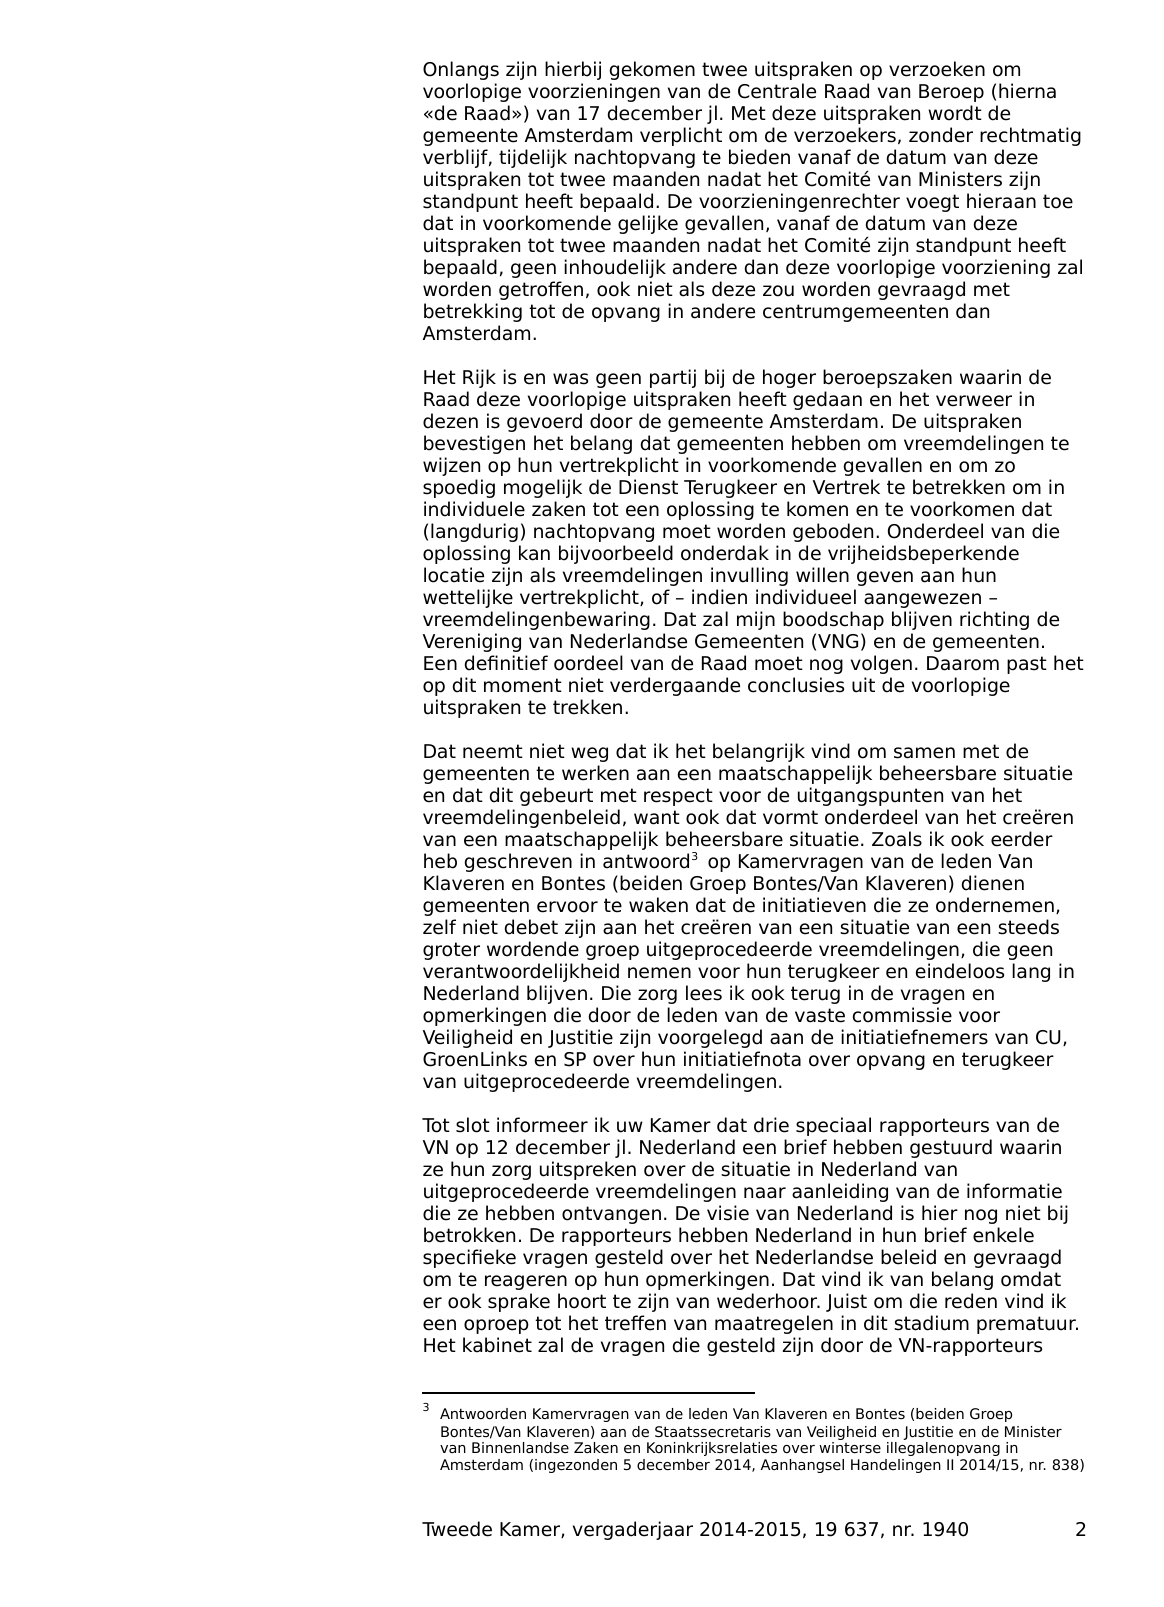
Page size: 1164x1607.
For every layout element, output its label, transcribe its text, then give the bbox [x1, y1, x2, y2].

text Antwoorden Kamervragen van de leden Van Klaveren en Bontes (beiden Groep Bontes/Van Klaveren) aan de Staatssecretaris van Veiligheid en Justitie en de Minister van Binnenlandse Zaken en Koninkrijksrelaties over winterse illegalenopvang in Amsterdam (ingezonden 5 december 2014, Aanhangsel Handelingen II 2014/15, nr. 838) [422, 1402, 1087, 1474]
text Onlangs zijn hierbij gekomen twee uitspraken op verzoeken om voorlopige voorzieningen van de Centrale Raad van Beroep (hierna «de Raad») van 17 december jl. Met deze uitspraken wordt de gemeente Amsterdam verplicht om de verzoekers, zonder rechtmatig verblijf, tijdelijk nachtopvang te bieden vanaf de datum van deze uitspraken tot twee maanden nadat het Comité van Ministers zijn standpunt heeft bepaald. De voorzieningenrechter voegt hieraan toe dat in voorkomende gelijke gevallen, vanaf de datum van deze uitspraken tot twee maanden nadat het Comité zijn standpunt heeft bepaald, geen inhoudelijk andere dan deze voorlopige voorziening zal worden getroffen, ook niet als deze zou worden gevraagd met betrekking tot de opvang in andere centrumgemeenten dan Amsterdam. [422, 59, 1087, 345]
text Het Rijk is en was geen partij bij de hoger beroepszaken waarin de Raad deze voorlopige uitspraken heeft gedaan en het verweer in dezen is gevoerd door de gemeente Amsterdam. De uitspraken bevestigen het belang dat gemeenten hebben om vreemdelingen te wijzen op hun vertrekplicht in voorkomende gevallen en om zo spoedig mogelijk de Dienst Terugkeer en Vertrek te betrekken om in individuele zaken tot een oplossing te komen en te voorkomen dat (langdurig) nachtopvang moet worden geboden. Onderdeel van die oplossing kan bijvoorbeeld onderdak in de vrijheidsbeperkende locatie zijn als vreemdelingen invulling willen geven aan hun wettelijke vertrekplicht, of – indien individueel aangewezen – vreemdelingenbewaring. Dat zal mijn boodschap blijven richting de Vereniging van Nederlandse Gemeenten (VNG) en de gemeenten. Een definitief oordeel van de Raad moet nog volgen. Daarom past het op dit moment niet verdergaande conclusies uit de voorlopige uitspraken te trekken. [422, 367, 1087, 719]
text Tot slot informeer ik uw Kamer dat drie speciaal rapporteurs van de VN op 12 december jl. Nederland een brief hebben gestuurd waarin ze hun zorg uitspreken over de situatie in Nederland van uitgeprocedeerde vreemdelingen naar aanleiding van de informatie die ze hebben ontvangen. De visie van Nederland is hier nog niet bij betrokken. De rapporteurs hebben Nederland in hun brief enkele specifieke vragen gesteld over het Nederlandse beleid en gevraagd om te reageren op hun opmerkingen. Dat vind ik van belang omdat er ook sprake hoort te zijn van wederhoor. Juist om die reden vind ik een oproep tot het treffen van maatregelen in dit stadium prematuur. Het kabinet zal de vragen die gesteld zijn door de VN-rapporteurs [422, 1115, 1087, 1356]
text Dat neemt niet weg dat ik het belangrijk vind om samen met de gemeenten te werken aan een maatschappelijk beheersbare situatie en dat dit gebeurt met respect voor de uitgangspunten van het vreemdelingenbeleid, want ook dat vormt onderdeel van het creëren van een maatschappelijk beheersbare situatie. Zoals ik ook eerder heb geschreven in antwoord op Kamervragen van de leden Van Klaveren en Bontes (beiden Groep Bontes/Van Klaveren) dienen gemeenten ervoor te waken dat de initiatieven die ze ondernemen, zelf niet debet zijn aan het creëren van een situatie van een steeds groter wordende groep uitgeprocedeerde vreemdelingen, die geen verantwoordelijkheid nemen voor hun terugkeer en eindeloos lang in Nederland blijven. Die zorg lees ik ook terug in de vragen en opmerkingen die door de leden van de vaste commissie voor Veiligheid en Justitie zijn voorgelegd aan de initiatiefnemers van CU, GroenLinks en SP over hun initiatiefnota over opvang en terugkeer van uitgeprocedeerde vreemdelingen. [422, 741, 1087, 1092]
